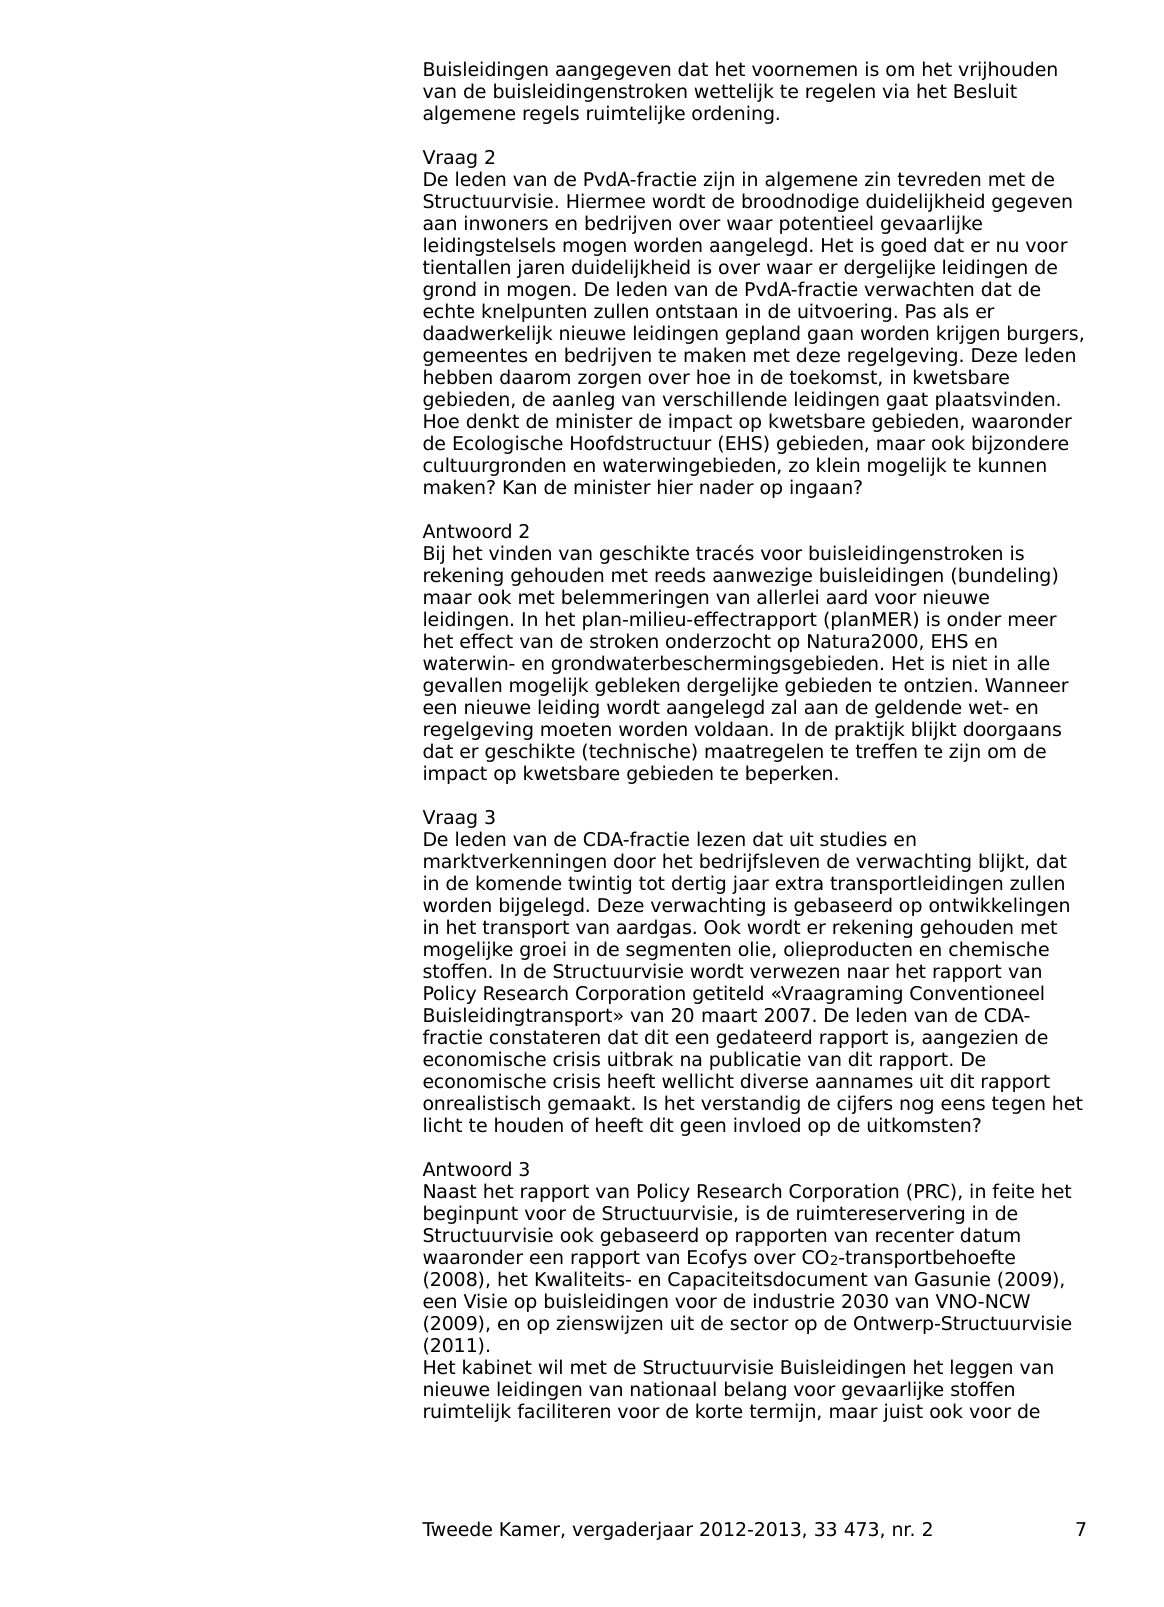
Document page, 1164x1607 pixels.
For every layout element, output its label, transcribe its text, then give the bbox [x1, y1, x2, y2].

text Buisleidingen aangegeven dat het voornemen is om het vrijhouden van de buisleidingenstroken wettelijk te regelen via het Besluit algemene regels ruimtelijke ordening. [422, 59, 1087, 125]
text Naast het rapport van Policy Research Corporation (PRC), in feite het beginpunt voor de Structuurvisie, is de ruimtereservering in de Structuurvisie ook gebaseerd op rapporten van recenter datum waaronder een rapport van Ecofys over CO2-transportbehoefte (2008), het Kwaliteits- en Capaciteitsdocument van Gasunie (2009), een Visie op buisleidingen voor de industrie 2030 van VNO-NCW (2009), en op zienswijzen uit de sector op de Ontwerp-Structuurvisie (2011). [422, 1181, 1087, 1357]
text Antwoord 3 [422, 1159, 1087, 1181]
text De leden van de CDA-fractie lezen dat uit studies en marktverkenningen door het bedrijfsleven de verwachting blijkt, dat in de komende twintig tot dertig jaar extra transportleidingen zullen worden bijgelegd. Deze verwachting is gebaseerd op ontwikkelingen in het transport van aardgas. Ook wordt er rekening gehouden met mogelijke groei in de segmenten olie, olieproducten en chemische stoffen. In de Structuurvisie wordt verwezen naar het rapport van Policy Research Corporation getiteld «Vraagraming Conventioneel Buisleidingtransport» van 20 maart 2007. De leden van de CDA-fractie constateren dat dit een gedateerd rapport is, aangezien de economische crisis uitbrak na publicatie van dit rapport. De economische crisis heeft wellicht diverse aannames uit dit rapport onrealistisch gemaakt. Is het verstandig de cijfers nog eens tegen het licht te houden of heeft dit geen invloed op de uitkomsten? [422, 829, 1087, 1137]
text De leden van de PvdA-fractie zijn in algemene zin tevreden met de Structuurvisie. Hiermee wordt de broodnodige duidelijkheid gegeven aan inwoners en bedrijven over waar potentieel gevaarlijke leidingstelsels mogen worden aangelegd. Het is goed dat er nu voor tientallen jaren duidelijkheid is over waar er dergelijke leidingen de grond in mogen. De leden van de PvdA-fractie verwachten dat de echte knelpunten zullen ontstaan in de uitvoering. Pas als er daadwerkelijk nieuwe leidingen gepland gaan worden krijgen burgers, gemeentes en bedrijven te maken met deze regelgeving. Deze leden hebben daarom zorgen over hoe in de toekomst, in kwetsbare gebieden, de aanleg van verschillende leidingen gaat plaatsvinden. Hoe denkt de minister de impact op kwetsbare gebieden, waaronder de Ecologische Hoofdstructuur (EHS) gebieden, maar ook bijzondere cultuurgronden en waterwingebieden, zo klein mogelijk te kunnen maken? Kan de minister hier nader op ingaan? [422, 169, 1087, 499]
text Vraag 2 [422, 147, 1087, 169]
text Vraag 3 [422, 807, 1087, 829]
text Bij het vinden van geschikte tracés voor buisleidingenstroken is rekening gehouden met reeds aanwezige buisleidingen (bundeling) maar ook met belemmeringen van allerlei aard voor nieuwe leidingen. In het plan-milieu-effectrapport (planMER) is onder meer het effect van de stroken onderzocht op Natura2000, EHS en waterwin- en grondwaterbeschermingsgebieden. Het is niet in alle gevallen mogelijk gebleken dergelijke gebieden te ontzien. Wanneer een nieuwe leiding wordt aangelegd zal aan de geldende wet- en regelgeving moeten worden voldaan. In de praktijk blijkt doorgaans dat er geschikte (technische) maatregelen te treffen te zijn om de impact op kwetsbare gebieden te beperken. [422, 543, 1087, 785]
text Antwoord 2 [422, 521, 1087, 543]
text Het kabinet wil met de Structuurvisie Buisleidingen het leggen van nieuwe leidingen van nationaal belang voor gevaarlijke stoffen ruimtelijk faciliteren voor de korte termijn, maar juist ook voor de [422, 1357, 1087, 1423]
